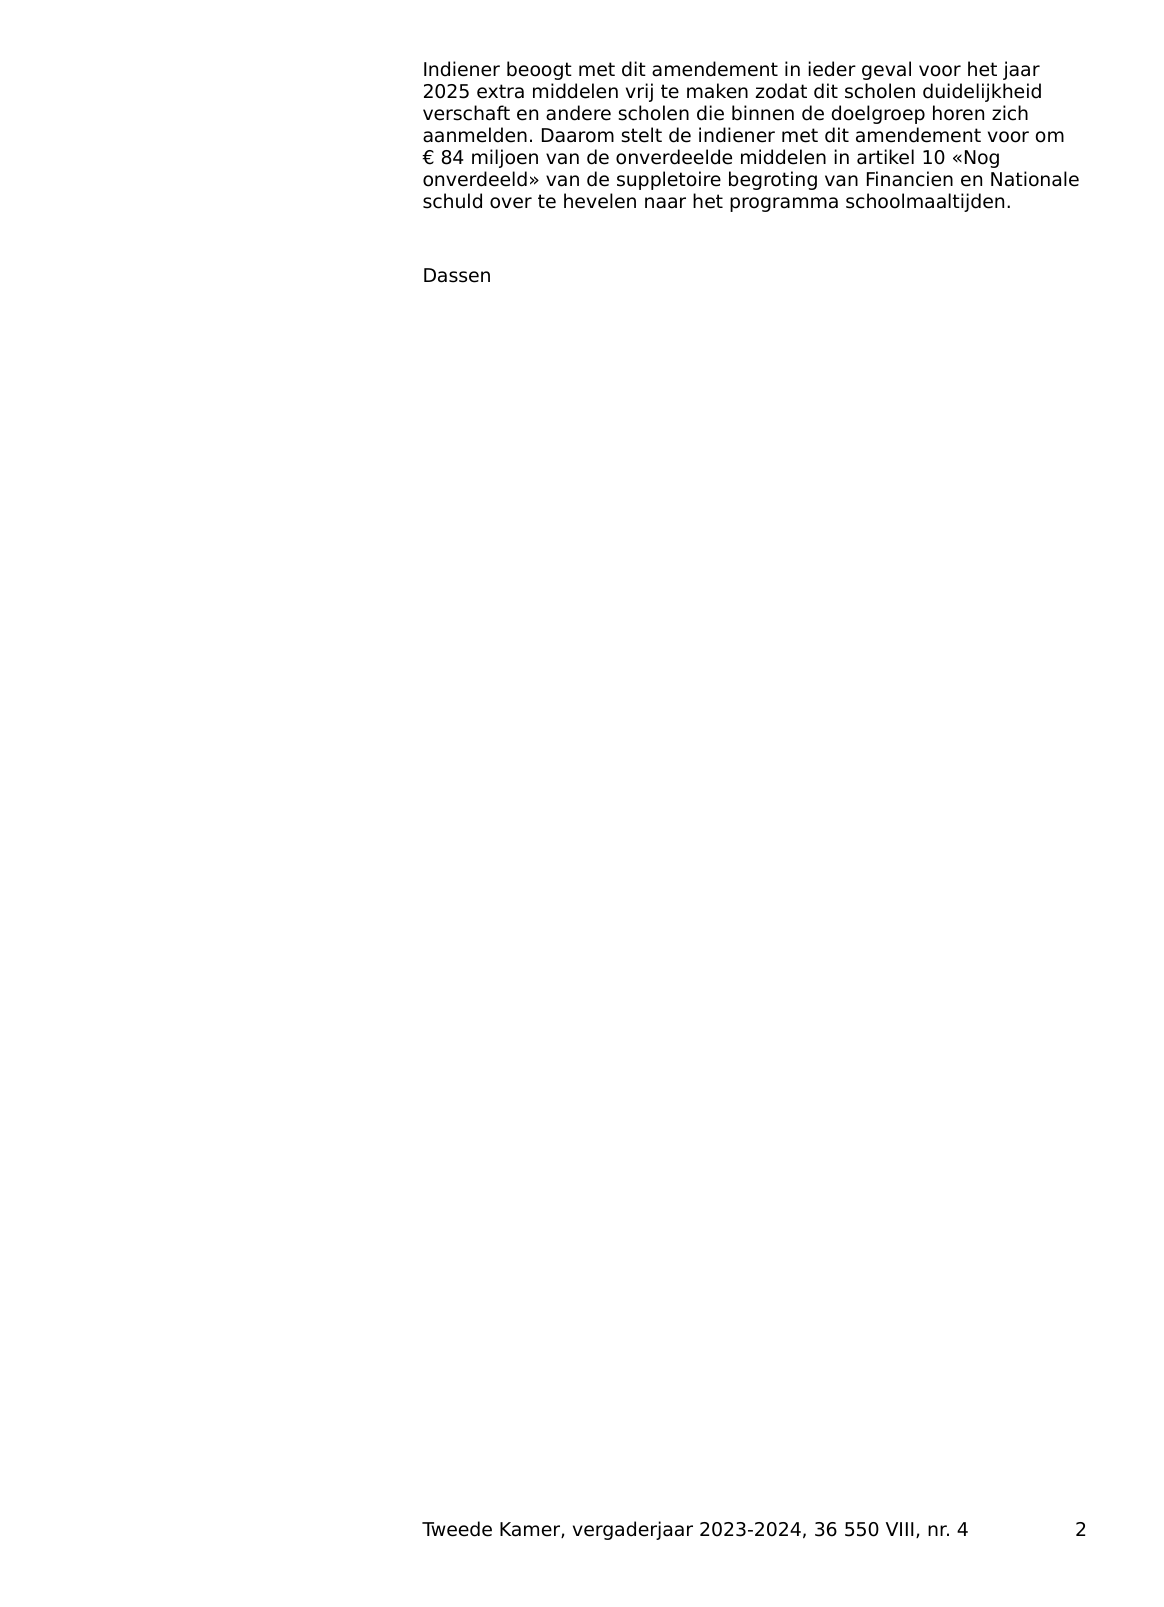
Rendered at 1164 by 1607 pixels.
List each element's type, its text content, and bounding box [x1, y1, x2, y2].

text Indiener beoogt met dit amendement in ieder geval voor het jaar 2025 extra middelen vrij te maken zodat dit scholen duidelijkheid verschaft en andere scholen die binnen de doelgroep horen zich aanmelden. Daarom stelt de indiener met dit amendement voor om € 84 miljoen van de onverdeelde middelen in artikel 10 «Nog onverdeeld» van de suppletoire begroting van Financien en Nationale schuld over te hevelen naar het programma schoolmaaltijden. [422, 59, 1087, 213]
text Dassen [422, 243, 1087, 287]
